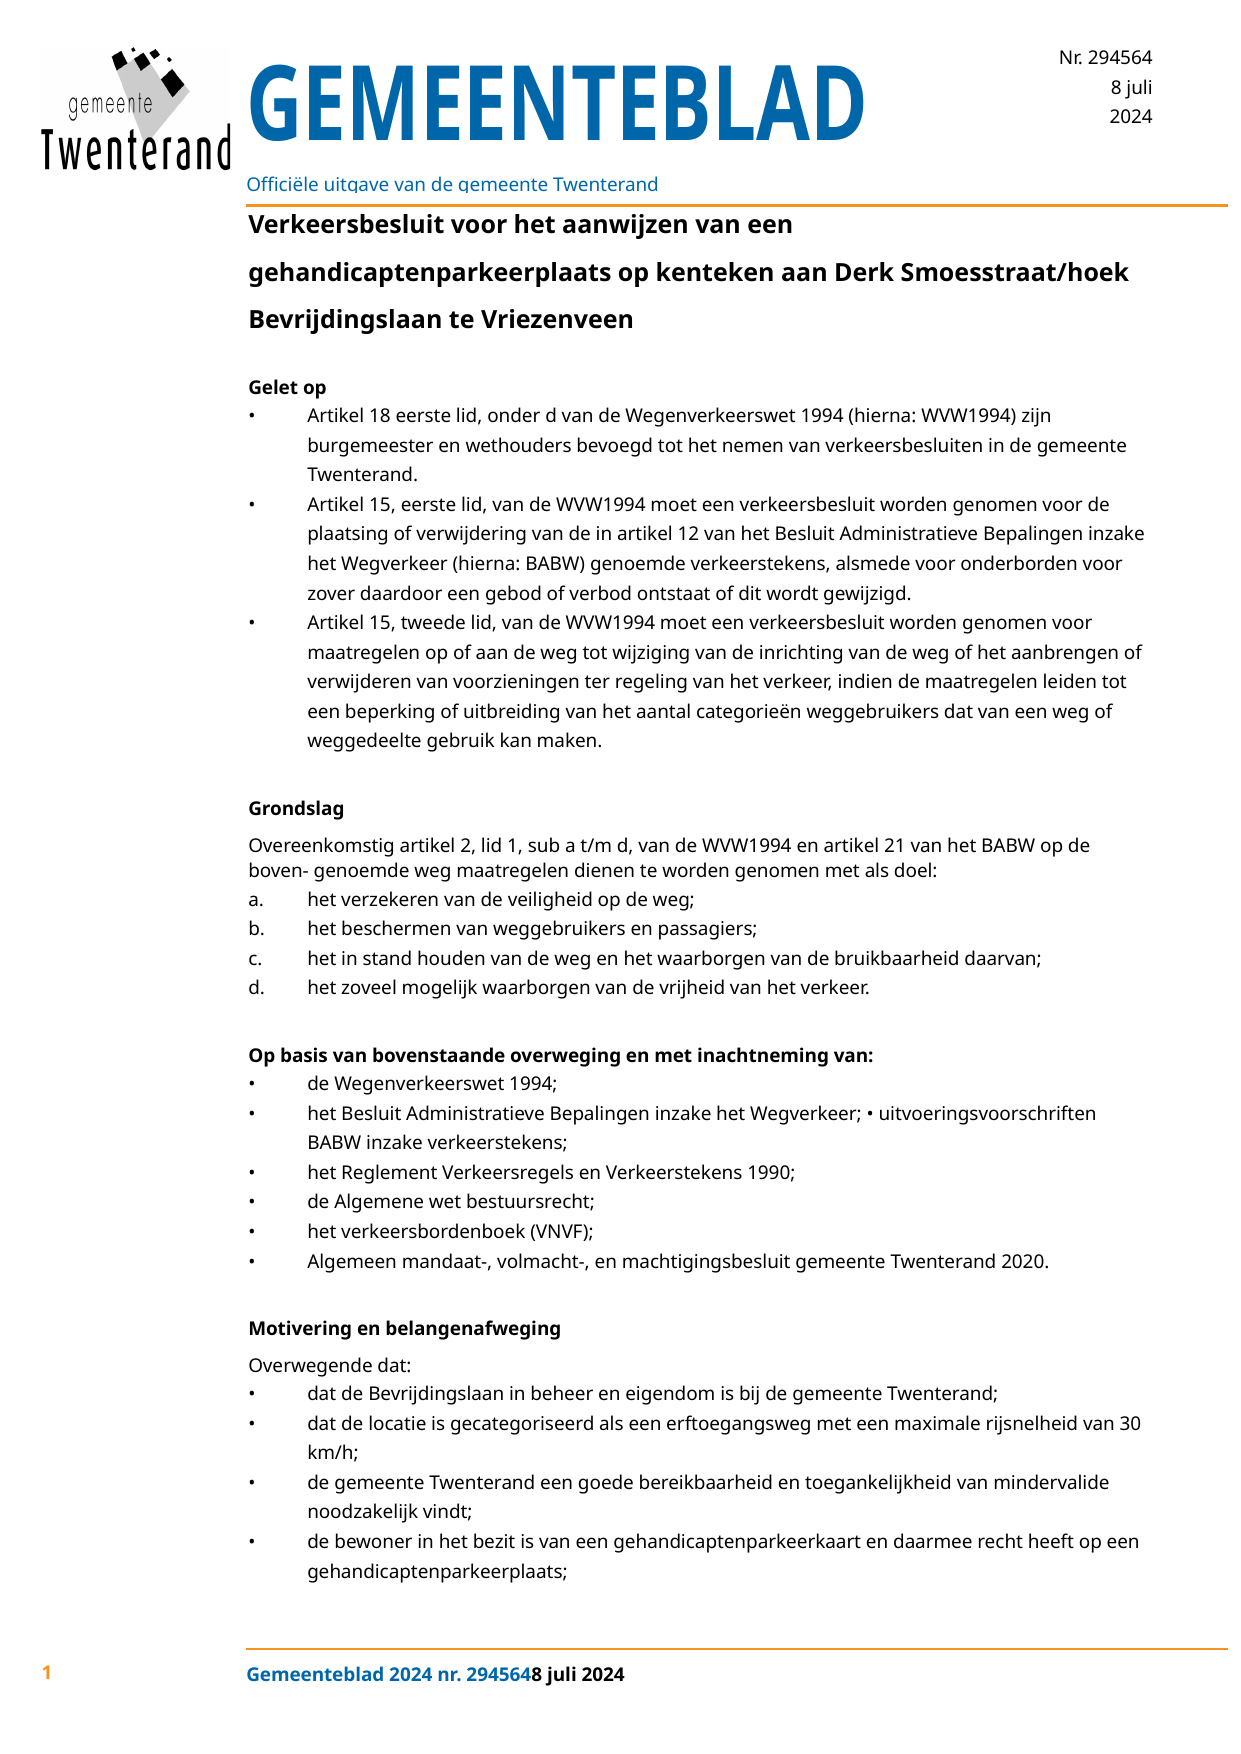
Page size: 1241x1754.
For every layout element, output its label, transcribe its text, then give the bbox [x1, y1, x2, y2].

list dat de locatie is gecategoriseerd als een erftoegangsweg met een maximale rijsnelheid van 30 km/h; [248, 1410, 1152, 1465]
text Op basis van bovenstaande overweging en met inachtneming van: [248, 1042, 1152, 1068]
list de gemeente Twenterand een goede bereikbaarheid en toegankelijkheid van mindervalide noodzakelijk vindt; [248, 1469, 1152, 1524]
list Artikel 18 eerste lid, onder d van de Wegenverkeerswet 1994 (hierna: WVW1994) zijn burgemeester en wethouders bevoegd tot het nemen van verkeersbesluiten in de gemeente Twenterand. [248, 402, 1152, 487]
list het in stand houden van de weg en het waarborgen van de bruikbaarheid daarvan; [248, 945, 1152, 971]
list Algemeen mandaat-, volmacht-, en machtigingsbesluit gemeente Twenterand 2020. [248, 1248, 1152, 1274]
list dat de Bevrijdingslaan in beheer en eigendom is bij de gemeente Twenterand; [248, 1380, 1152, 1406]
list het Reglement Verkeersregels en Verkeerstekens 1990; [248, 1159, 1152, 1185]
text Gelet op [248, 374, 1152, 399]
list de bewoner in het bezit is van een gehandicaptenparkeerkaart en daarmee recht heeft op een gehandicaptenparkeerplaats; [248, 1528, 1152, 1584]
text Verkeersbesluit voor het aanwijzen van een gehandicaptenparkeerplaats op kenteken aan Derk Smoesstraat/hoek Bevrijdingslaan te Vriezenveen [248, 207, 1152, 336]
text Overwegende dat: [248, 1352, 1152, 1378]
text Motivering en belangenafweging [248, 1315, 1152, 1341]
list het Besluit Administratieve Bepalingen inzake het Wegverkeer; • uitvoeringsvoorschriften BABW inzake verkeerstekens; [248, 1100, 1152, 1155]
list het zoveel mogelijk waarborgen van de vrijheid van het verkeer. [248, 974, 1152, 1000]
list de Algemene wet bestuursrecht; [248, 1189, 1152, 1214]
picture [41, 47, 231, 172]
list het verzekeren van de veiligheid op de weg; [248, 886, 1152, 912]
list Artikel 15, eerste lid, van de WVW1994 moet een verkeersbesluit worden genomen voor de plaatsing of verwijdering van de in artikel 12 van het Besluit Administratieve Bepalingen inzake het Wegverkeer (hierna: BABW) genoemde verkeerstekens, alsmede voor onderborden voor zover daardoor een gebod of verbod ontstaat of dit wordt gewijzigd. [248, 491, 1152, 605]
text Overeenkomstig artikel 2, lid 1, sub a t/m d, van de WVW1994 en artikel 21 van het BABW op de boven- genoemde weg maatregelen dienen te worden genomen met als doel: [248, 832, 1152, 883]
list het verkeersbordenboek (VNVF); [248, 1218, 1152, 1244]
list Artikel 15, tweede lid, van de WVW1994 moet een verkeersbesluit worden genomen voor maatregelen op of aan de weg tot wijziging van de inrichting van de weg of het aanbrengen of verwijderen van voorzieningen ter regeling van het verkeer, indien de maatregelen leiden tot een beperking of uitbreiding van het aantal categorieën weggebruikers dat van een weg of weggedeelte gebruik kan maken. [248, 609, 1152, 753]
list de Wegenverkeerswet 1994; [248, 1070, 1152, 1096]
list het beschermen van weggebruikers en passagiers; [248, 915, 1152, 941]
text Grondslag [248, 795, 1152, 821]
